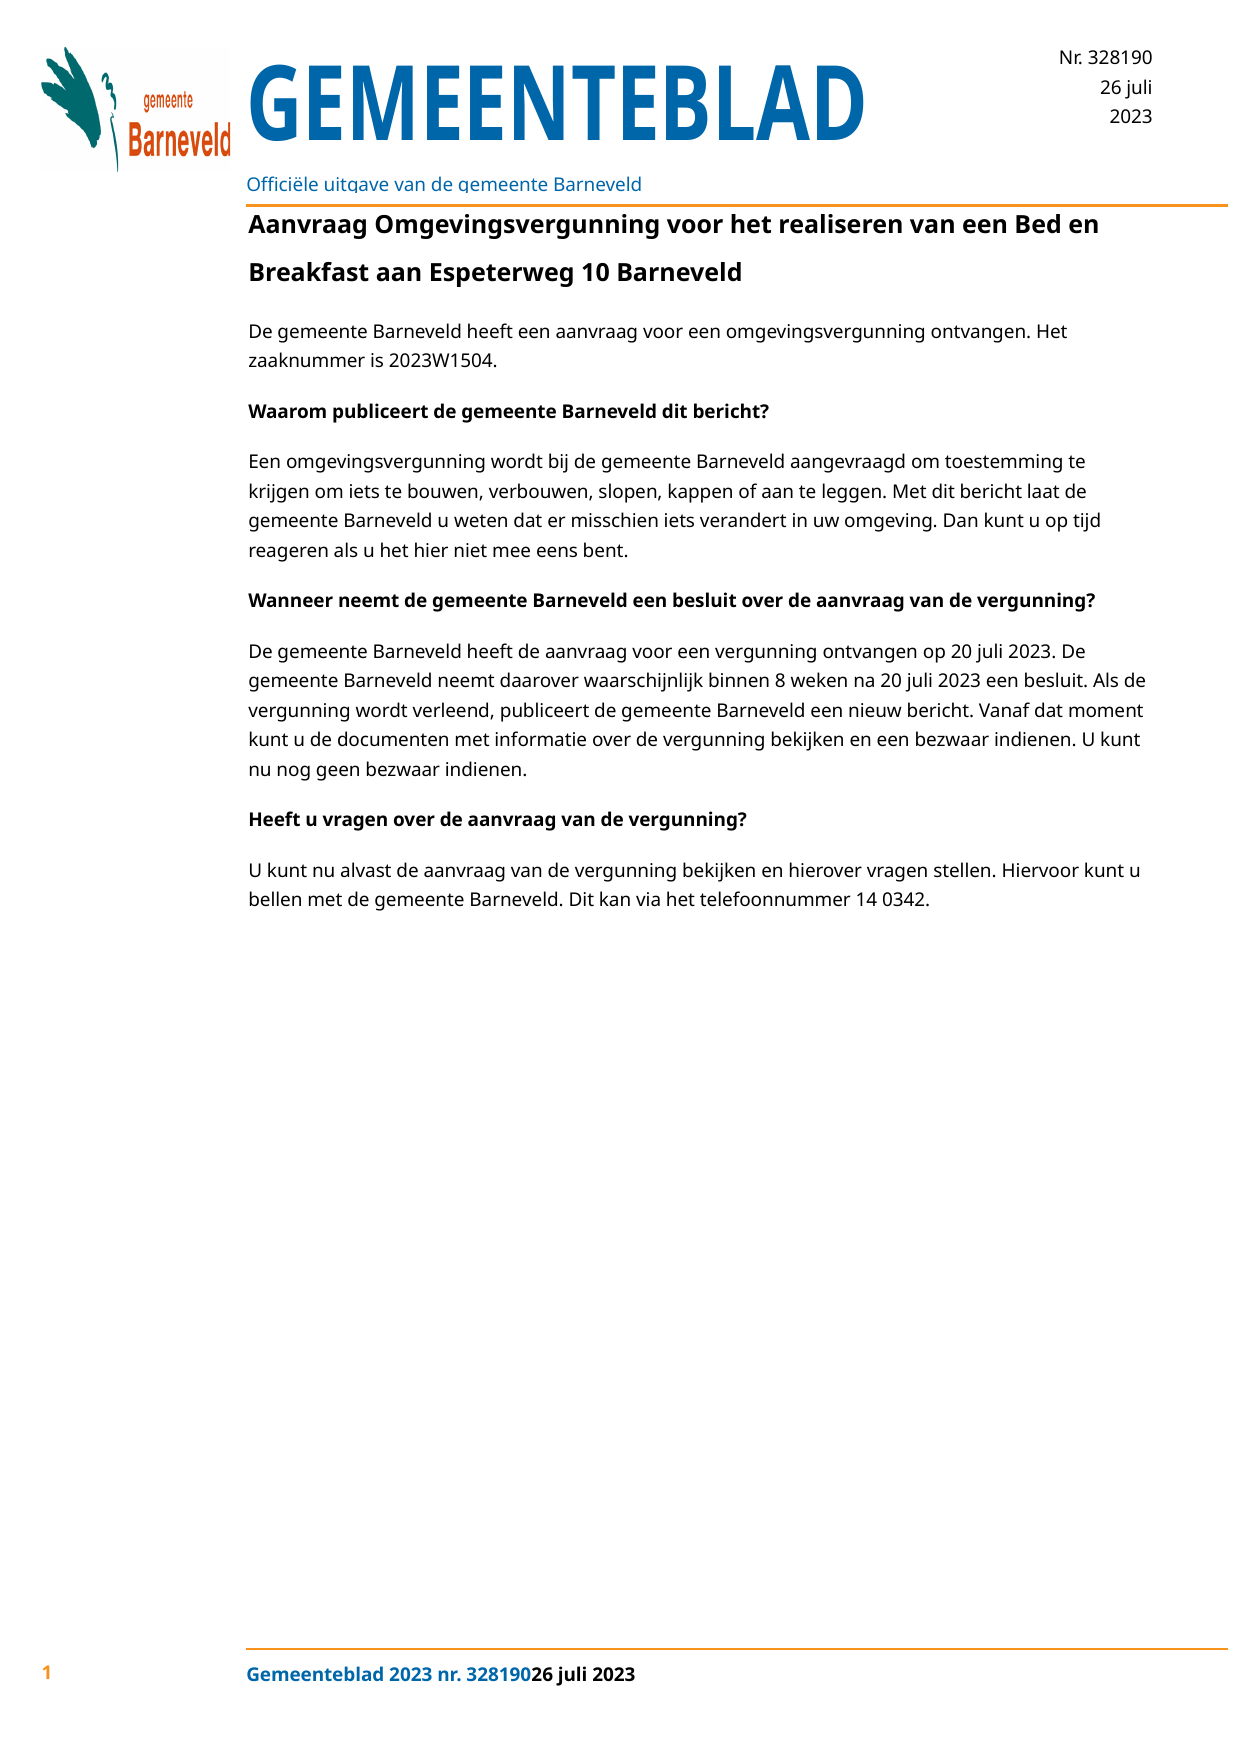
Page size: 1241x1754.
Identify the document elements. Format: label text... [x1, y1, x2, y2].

text De gemeente Barneveld heeft de aanvraag voor een vergunning ontvangen op 20 juli 2023. De gemeente Barneveld neemt daarover waarschijnlijk binnen 8 weken na 20 juli 2023 een besluit. Als de vergunning wordt verleend, publiceert de gemeente Barneveld een nieuw bericht. Vanaf dat moment kunt u de documenten met informatie over de vergunning bekijken en een bezwaar indienen. U kunt nu nog geen bezwaar indienen. [248, 638, 1152, 782]
text Wanneer neemt de gemeente Barneveld een besluit over de aanvraag van de vergunning? [248, 587, 1152, 613]
text U kunt nu alvast de aanvraag van de vergunning bekijken en hierover vragen stellen. Hiervoor kunt u bellen met de gemeente Barneveld. Dit kan via het telefoonnummer 14 0342. [248, 857, 1152, 912]
text Aanvraag Omgevingsvergunning voor het realiseren van een Bed en Breakfast aan Espeterweg 10 Barneveld [248, 207, 1152, 288]
picture [41, 47, 231, 172]
text De gemeente Barneveld heeft een aanvraag voor een omgevingsvergunning ontvangen. Het zaaknummer is 2023W1504. [248, 318, 1152, 373]
text Een omgevingsvergunning wordt bij de gemeente Barneveld aangevraagd om toestemming te krijgen om iets te bouwen, verbouwen, slopen, kappen of aan te leggen. Met dit bericht laat de gemeente Barneveld u weten dat er misschien iets verandert in uw omgeving. Dan kunt u op tijd reageren als u het hier niet mee eens bent. [248, 448, 1152, 563]
text Waarom publiceert de gemeente Barneveld dit bericht? [248, 398, 1152, 424]
text Heeft u vragen over de aanvraag van de vergunning? [248, 807, 1152, 832]
